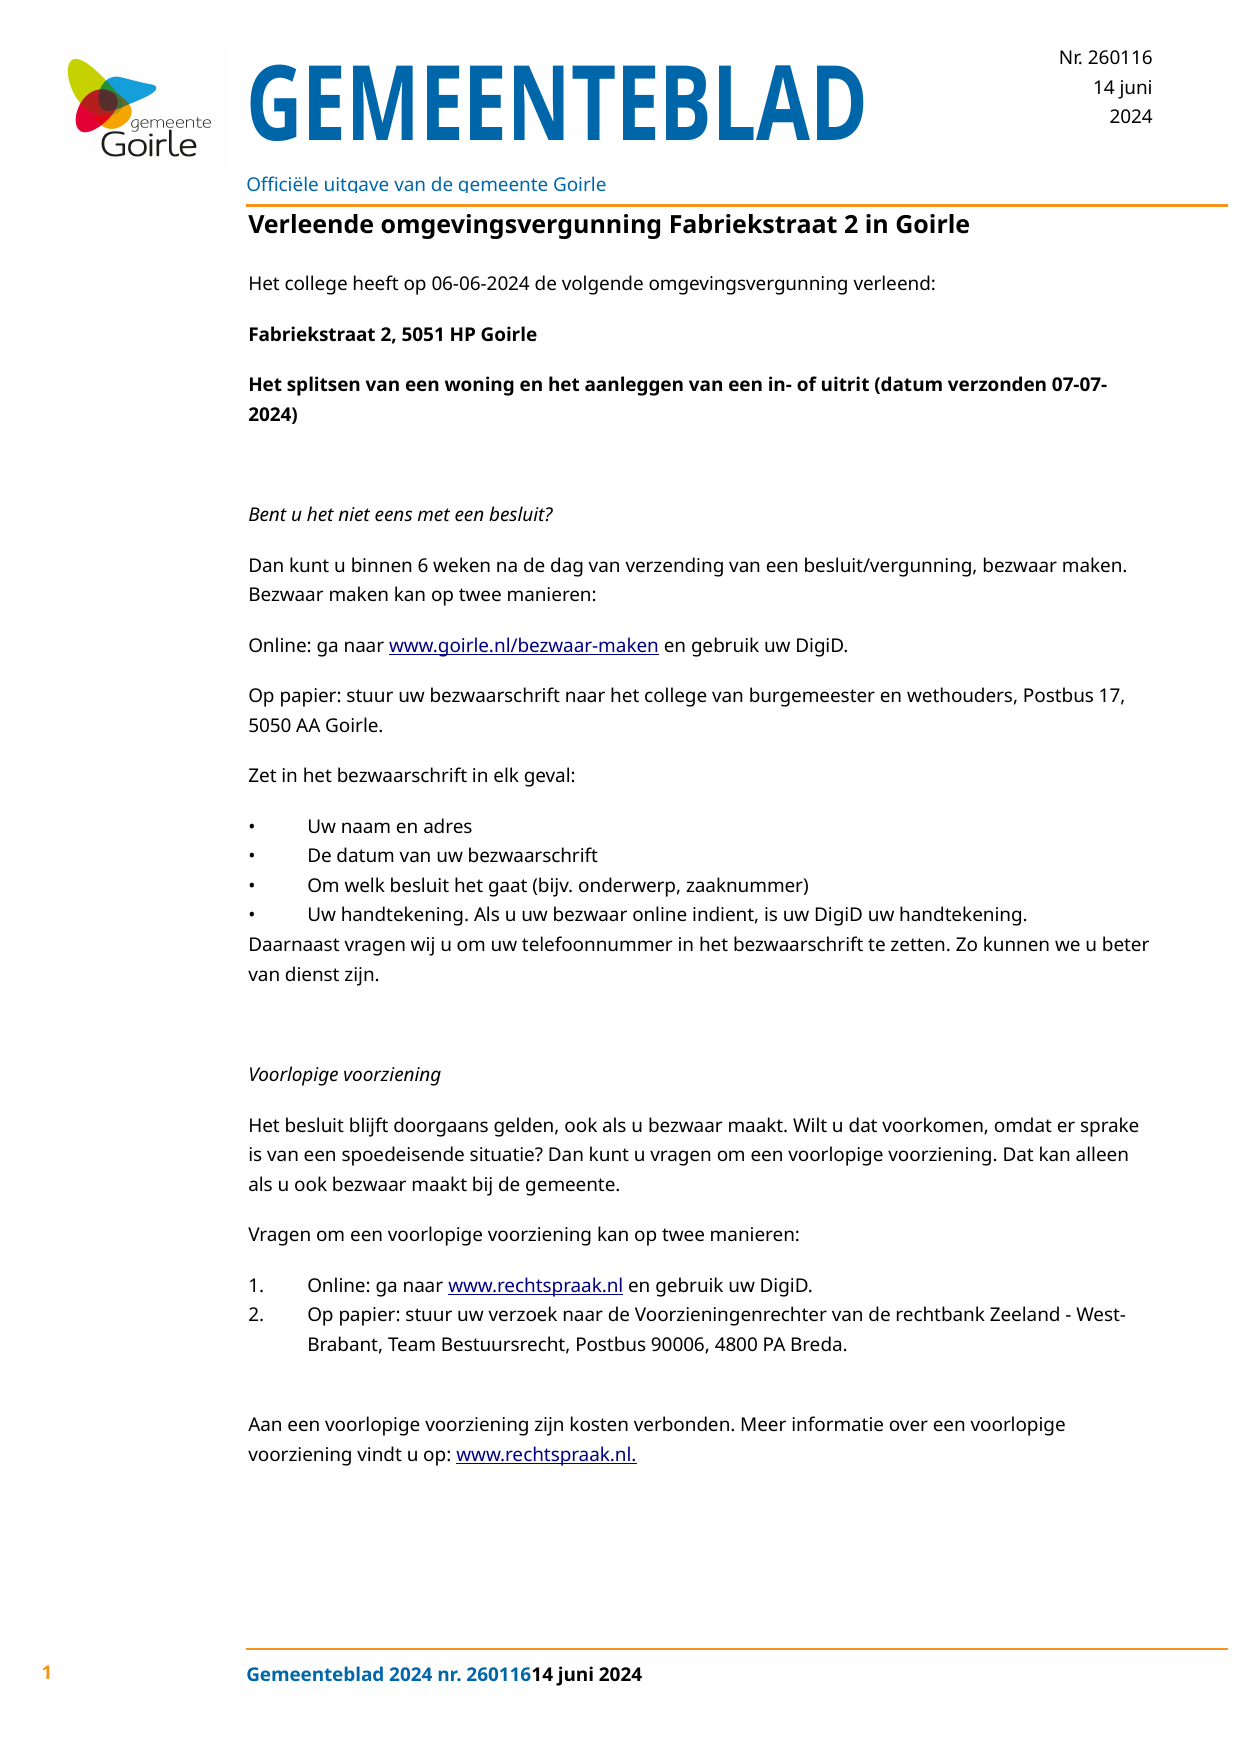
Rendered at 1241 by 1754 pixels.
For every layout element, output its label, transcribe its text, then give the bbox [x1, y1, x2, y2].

picture [41, 47, 231, 172]
text Het splitsen van een woning en het aanleggen van een in- of uitrit (datum verzonden 07-07-2024) [248, 371, 1152, 426]
text Online: ga naar www.goirle.nl/bezwaar-maken en gebruik uw DigiD. [248, 632, 1152, 658]
list Online: ga naar www.rechtspraak.nl en gebruik uw DigiD. [248, 1272, 1152, 1298]
text Daarnaast vragen wij u om uw telefoonnummer in het bezwaarschrift te zetten. Zo kunnen we u beter van dienst zijn. [248, 931, 1152, 986]
text Het besluit blijft doorgaans gelden, ook als u bezwaar maakt. Wilt u dat voorkomen, omdat er sprake is van een spoedeisende situatie? Dan kunt u vragen om een voorlopige voorziening. Dat kan alleen als u ook bezwaar maakt bij de gemeente. [248, 1112, 1152, 1197]
list Uw naam en adres [248, 813, 1152, 838]
text Verleende omgevingsvergunning Fabriekstraat 2 in Goirle [248, 207, 1152, 241]
list De datum van uw bezwaarschrift [248, 842, 1152, 868]
text Bent u het niet eens met een besluit? [248, 502, 1152, 527]
text Fabriekstraat 2, 5051 HP Goirle [248, 321, 1152, 346]
text Op papier: stuur uw bezwaarschrift naar het college van burgemeester en wethouders, Postbus 17, 5050 AA Goirle. [248, 682, 1152, 738]
text Voorlopige voorziening [248, 1062, 1152, 1087]
text Aan een voorlopige voorziening zijn kosten verbonden. Meer informatie over een voorlopige voorziening vindt u op: www.rechtspraak.nl. [248, 1411, 1152, 1466]
list Uw handtekening. Als u uw bezwaar online indient, is uw DigiD uw handtekening. [248, 902, 1152, 927]
list Op papier: stuur uw verzoek naar de Voorzieningenrechter van de rechtbank Zeeland - West-Brabant, Team Bestuursrecht, Postbus 90006, 4800 PA Breda. [248, 1302, 1152, 1357]
text Zet in het bezwaarschrift in elk geval: [248, 762, 1152, 788]
text Vragen om een voorlopige voorziening kan op twee manieren: [248, 1222, 1152, 1247]
text Dan kunt u binnen 6 weken na de dag van verzending van een besluit/vergunning, bezwaar maken. Bezwaar maken kan op twee manieren: [248, 552, 1152, 607]
list Om welk besluit het gaat (bijv. onderwerp, zaaknummer) [248, 872, 1152, 898]
text Het college heeft op 06-06-2024 de volgende omgevingsvergunning verleend: [248, 270, 1152, 296]
